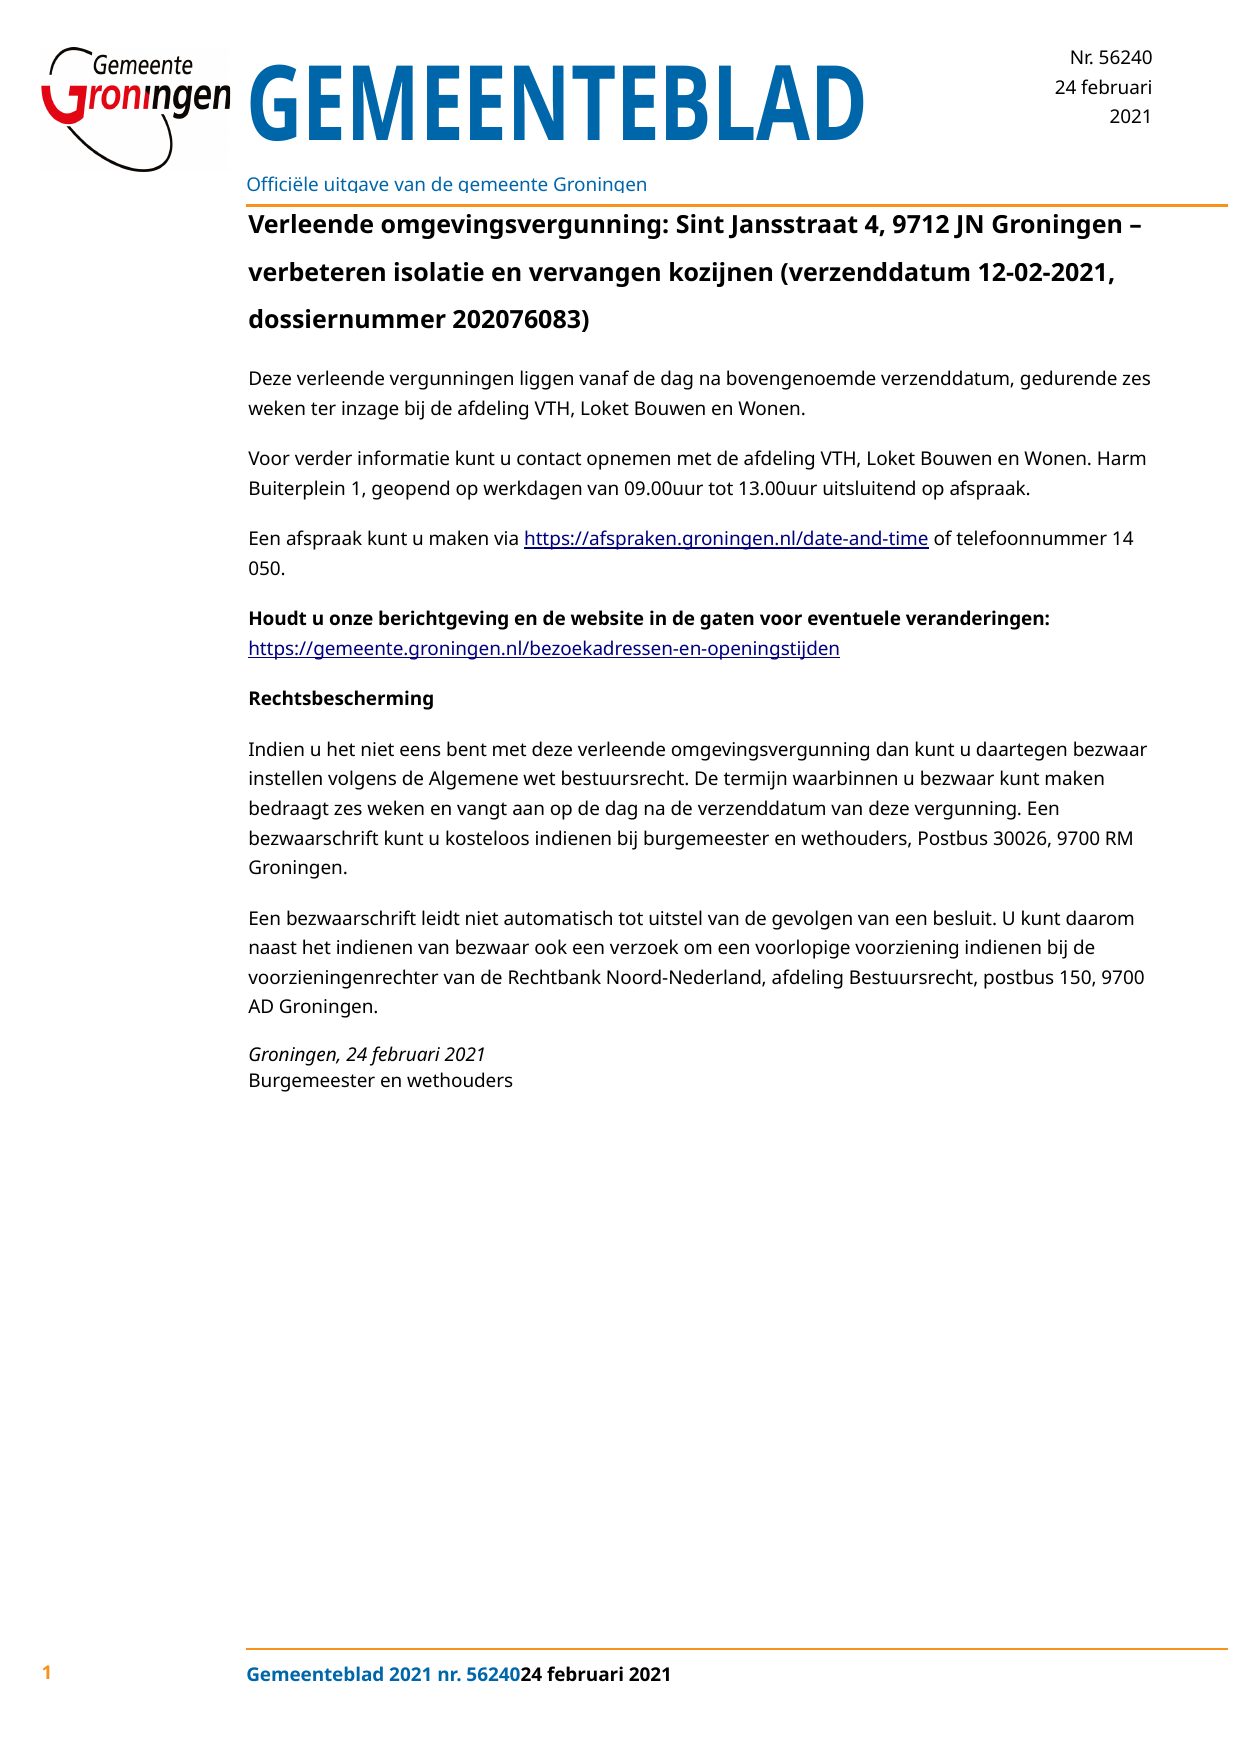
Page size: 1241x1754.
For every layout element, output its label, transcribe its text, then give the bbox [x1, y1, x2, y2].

text Groningen, 24 februari 2021 [248, 1041, 1152, 1067]
picture [41, 47, 231, 172]
text Een afspraak kunt u maken via https://afspraken.groningen.nl/date-and-time of telefoonnummer 14 050. [248, 526, 1152, 581]
text Burgemeester en wethouders [248, 1067, 1152, 1093]
text Verleende omgevingsvergunning: Sint Jansstraat 4, 9712 JN Groningen – verbeteren isolatie en vervangen kozijnen (verzenddatum 12-02-2021, dossiernummer 202076083) [248, 207, 1152, 336]
text Indien u het niet eens bent met deze verleende omgevingsvergunning dan kunt u daartegen bezwaar instellen volgens de Algemene wet bestuursrecht. De termijn waarbinnen u bezwaar kunt maken bedraagt zes weken en vangt aan op de dag na de verzenddatum van deze vergunning. Een bezwaarschrift kunt u kosteloos indienen bij burgemeester en wethouders, Postbus 30026, 9700 RM Groningen. [248, 736, 1152, 880]
text Een bezwaarschrift leidt niet automatisch tot uitstel van de gevolgen van een besluit. U kunt daarom naast het indienen van bezwaar ook een verzoek om een voorlopige voorziening indienen bij de voorzieningenrechter van de Rechtbank Noord-Nederland, afdeling Bestuursrecht, postbus 150, 9700 AD Groningen. [248, 905, 1152, 1019]
text Houdt u onze berichtgeving en de website in de gaten voor eventuele veranderingen: https://gemeente.groningen.nl/bezoekadressen-en-openingstijden [248, 606, 1152, 661]
text Rechtsbescherming [248, 686, 1152, 711]
text Voor verder informatie kunt u contact opnemen met de afdeling VTH, Loket Bouwen en Wonen. Harm Buiterplein 1, geopend op werkdagen van 09.00uur tot 13.00uur uitsluitend op afspraak. [248, 446, 1152, 501]
text Deze verleende vergunningen liggen vanaf de dag na bovengenoemde verzenddatum, gedurende zes weken ter inzage bij de afdeling VTH, Loket Bouwen en Wonen. [248, 366, 1152, 421]
